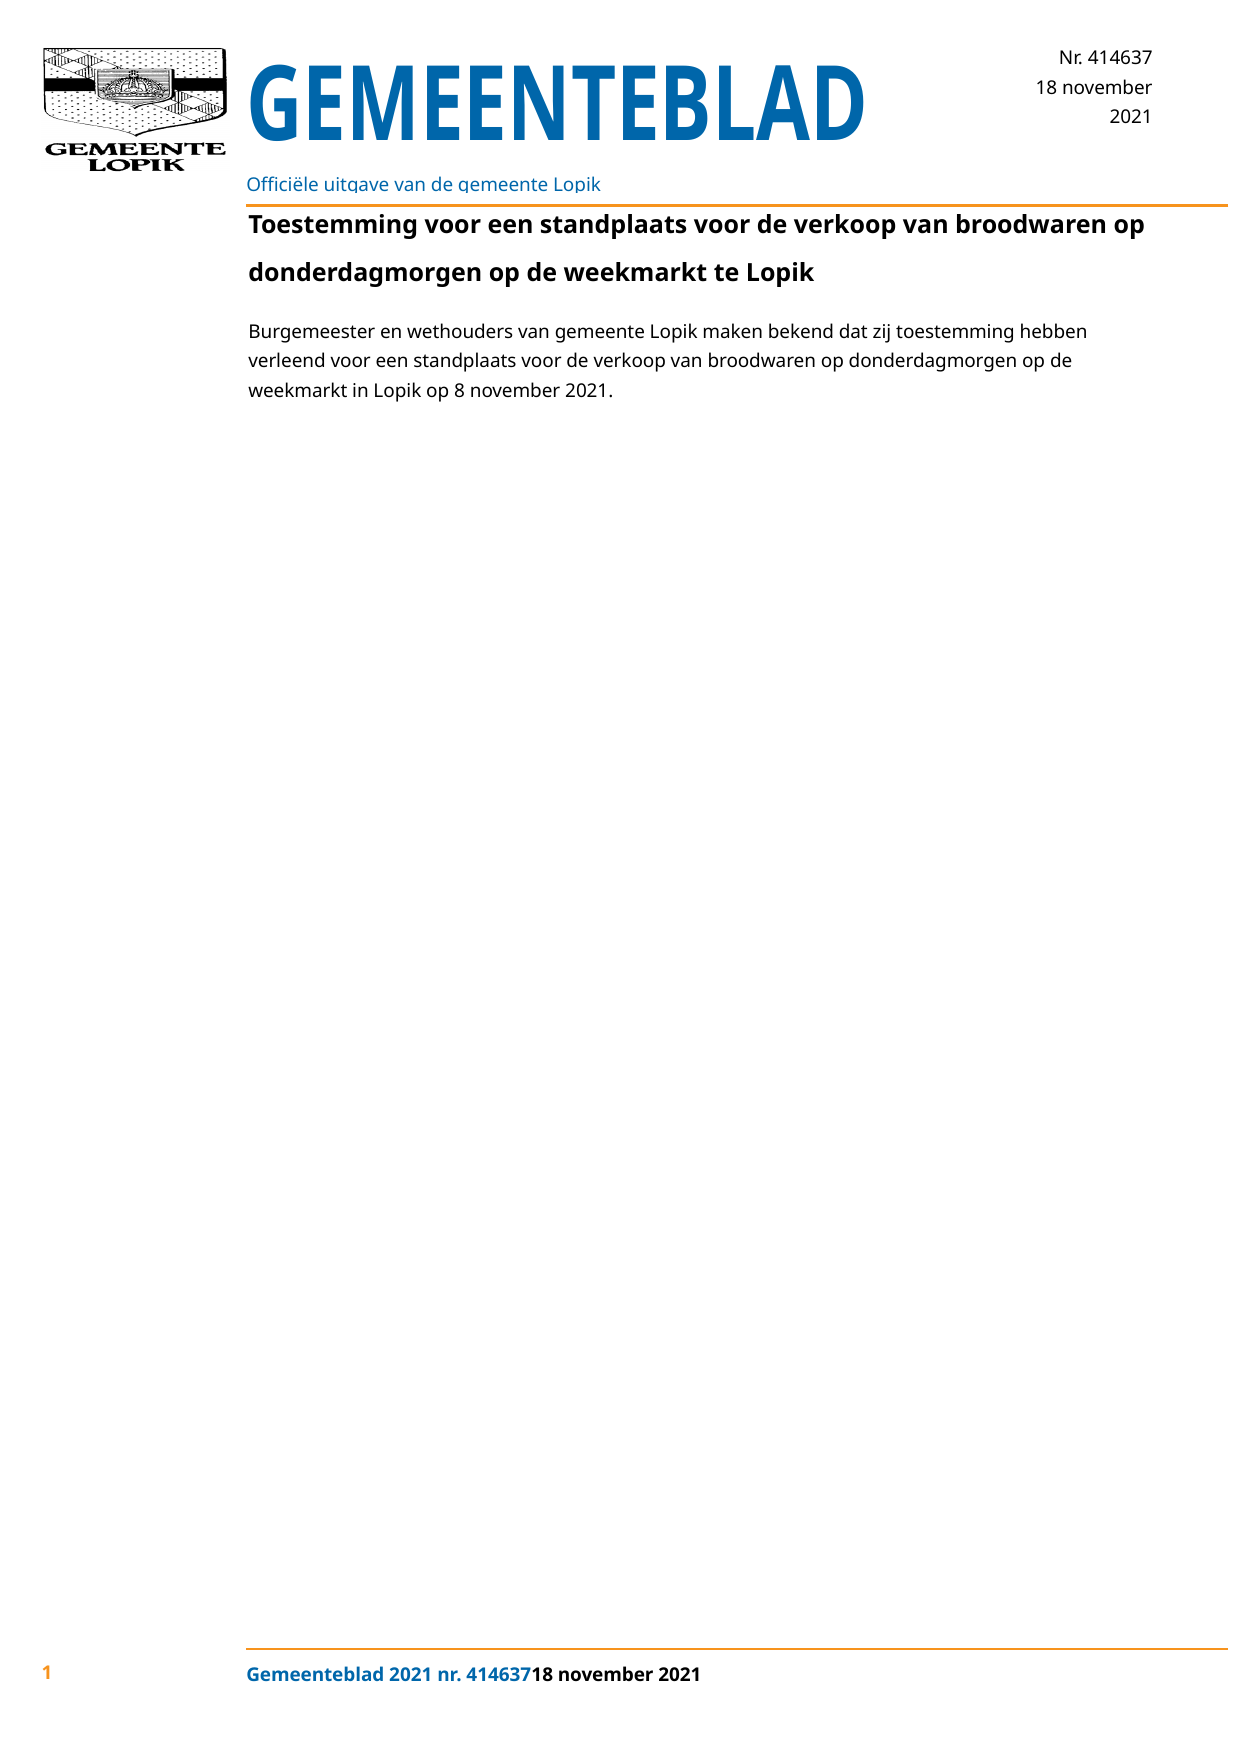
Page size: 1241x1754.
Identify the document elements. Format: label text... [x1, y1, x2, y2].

picture [41, 47, 231, 172]
text Toestemming voor een standplaats voor de verkoop van broodwaren op donderdagmorgen op de weekmarkt te Lopik [248, 207, 1152, 288]
text Burgemeester en wethouders van gemeente Lopik maken bekend dat zij toestemming hebben verleend voor een standplaats voor de verkoop van broodwaren op donderdagmorgen op de weekmarkt in Lopik op 8 november 2021. [248, 318, 1152, 403]
